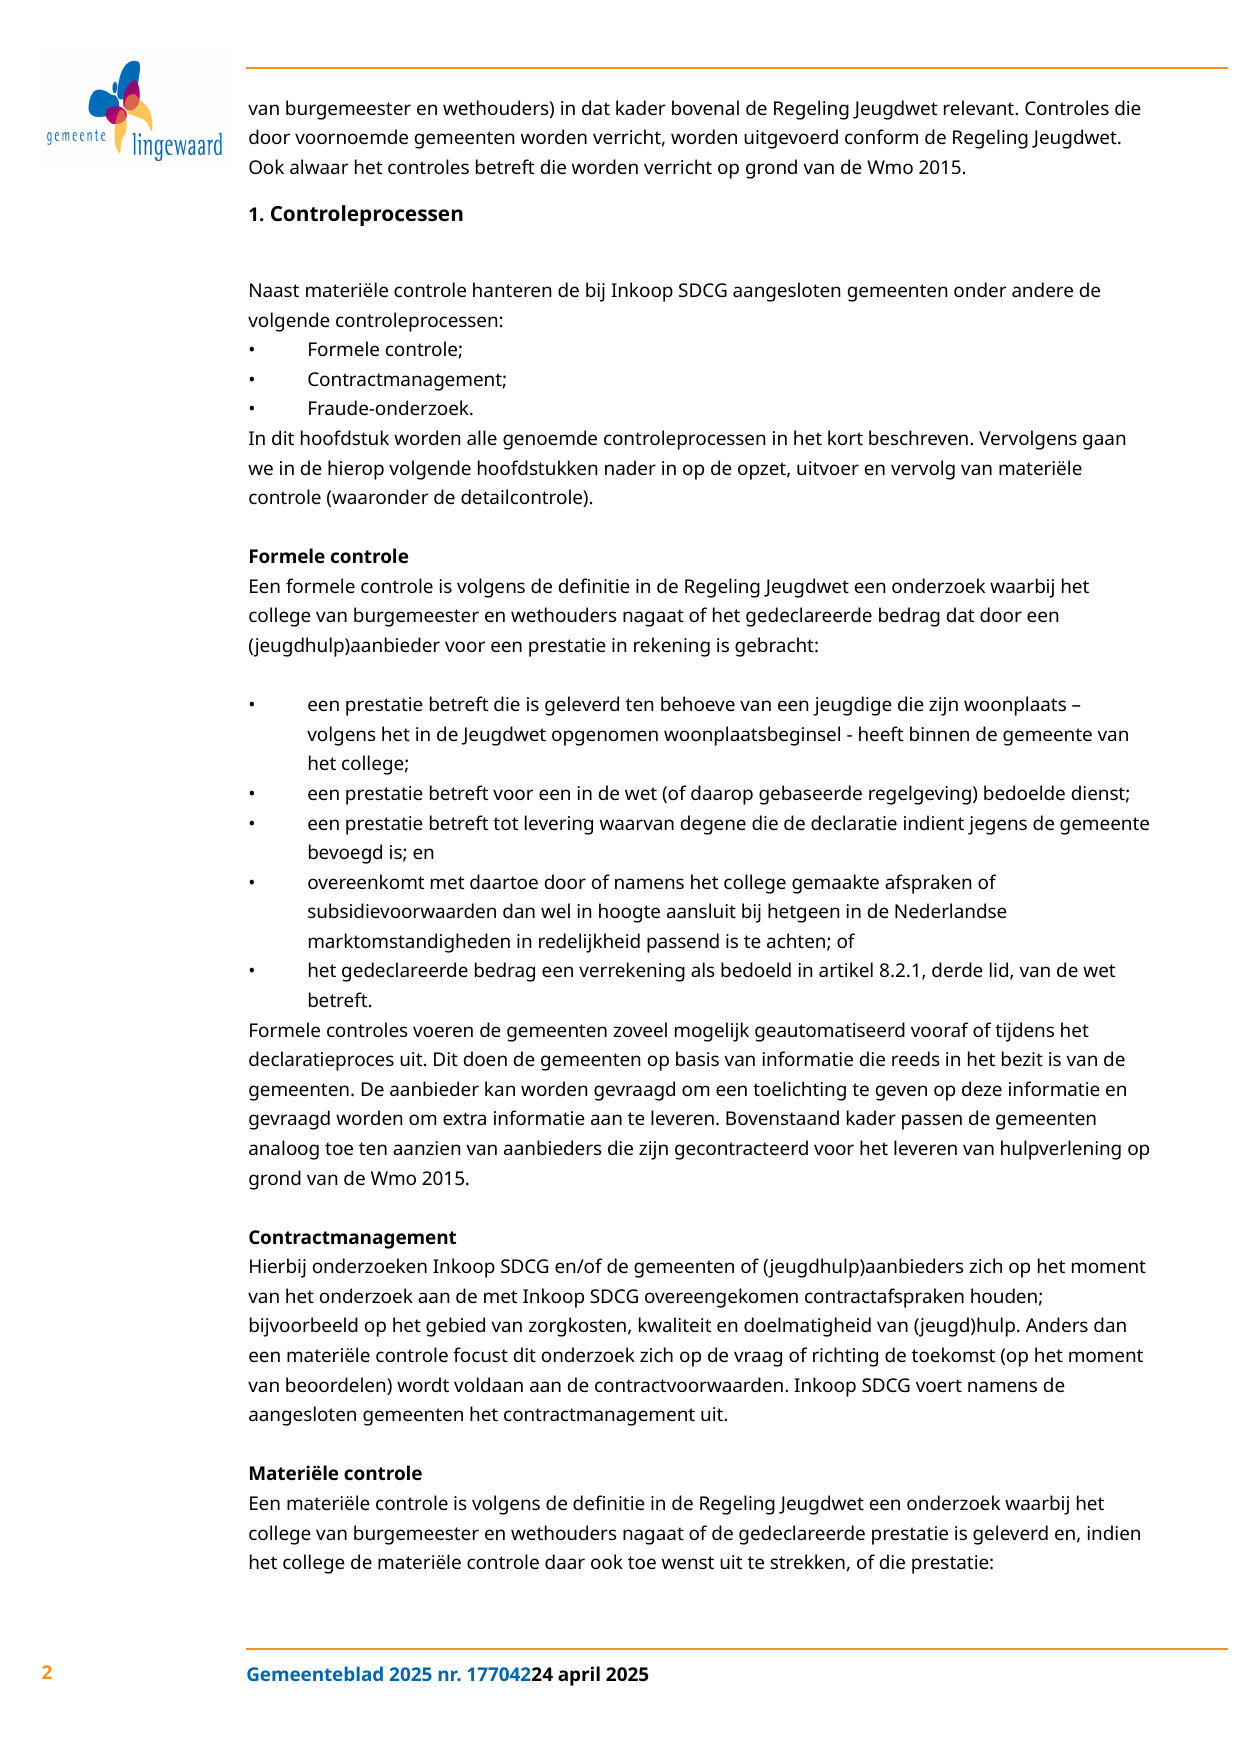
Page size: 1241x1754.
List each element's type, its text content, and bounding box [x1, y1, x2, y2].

list overeenkomt met daartoe door of namens het college gemaakte afspraken of subsidievoorwaarden dan wel in hoogte aansluit bij hetgeen in de Nederlandse marktomstandigheden in redelijkheid passend is te achten; of [248, 869, 1152, 954]
list Fraude-onderzoek. [248, 396, 1152, 421]
list een prestatie betreft voor een in de wet (of daarop gebaseerde regelgeving) bedoelde dienst; [248, 780, 1152, 806]
text Contractmanagement [248, 1224, 1152, 1250]
text Hierbij onderzoeken Inkoop SDCG en/of de gemeenten of (jeugdhulp)aanbieders zich op het moment van het onderzoek aan de met Inkoop SDCG overeengekomen contractafspraken houden; bijvoorbeeld op het gebied van zorgkosten, kwaliteit en doelmatigheid van (jeugd)hulp. Anders dan een materiële controle focust dit onderzoek zich op de vraag of richting de toekomst (op het moment van beoordelen) wordt voldaan aan de contractvoorwaarden. Inkoop SDCG voert namens de aangesloten gemeenten het contractmanagement uit. [248, 1253, 1152, 1427]
text van burgemeester en wethouders) in dat kader bovenal de Regeling Jeugdwet relevant. Controles die door voornoemde gemeenten worden verricht, worden uitgevoerd conform de Regeling Jeugdwet. Ook alwaar het controles betreft die worden verricht op grond van de Wmo 2015. [248, 95, 1152, 180]
text Een materiële controle is volgens de definitie in de Regeling Jeugdwet een onderzoek waarbij het college van burgemeester en wethouders nagaat of de gedeclareerde prestatie is geleverd en, indien het college de materiële controle daar ook toe wenst uit te strekken, of die prestatie: [248, 1490, 1152, 1575]
picture [41, 47, 231, 172]
text Een formele controle is volgens de definitie in de Regeling Jeugdwet een onderzoek waarbij het college van burgemeester en wethouders nagaat of het gedeclareerde bedrag dat door een (jeugdhulp)aanbieder voor een prestatie in rekening is gebracht: [248, 573, 1152, 658]
list Contractmanagement; [248, 366, 1152, 392]
list het gedeclareerde bedrag een verrekening als bedoeld in artikel 8.2.1, derde lid, van de wet betreft. [248, 958, 1152, 1013]
text Naast materiële controle hanteren de bij Inkoop SDCG aangesloten gemeenten onder andere de volgende controleprocessen: [248, 277, 1152, 333]
text Materiële controle [248, 1461, 1152, 1486]
list een prestatie betreft tot levering waarvan degene die de declaratie indient jegens de gemeente bevoegd is; en [248, 810, 1152, 865]
text 1. Controleprocessen [248, 199, 1152, 228]
text Formele controle [248, 543, 1152, 569]
text In dit hoofdstuk worden alle genoemde controleprocessen in het kort beschreven. Vervolgens gaan we in de hierop volgende hoofdstukken nader in op de opzet, uitvoer en vervolg van materiële controle (waaronder de detailcontrole). [248, 425, 1152, 510]
list een prestatie betreft die is geleverd ten behoeve van een jeugdige die zijn woonplaats – volgens het in de Jeugdwet opgenomen woonplaatsbeginsel - heeft binnen de gemeente van het college; [248, 691, 1152, 776]
text Formele controles voeren de gemeenten zoveel mogelijk geautomatiseerd vooraf of tijdens het declaratieproces uit. Dit doen de gemeenten op basis van informatie die reeds in het bezit is van de gemeenten. De aanbieder kan worden gevraagd om een toelichting te geven op deze informatie en gevraagd worden om extra informatie aan te leveren. Bovenstaand kader passen de gemeenten analoog toe ten aanzien van aanbieders die zijn gecontracteerd voor het leveren van hulpverlening op grond van de Wmo 2015. [248, 1017, 1152, 1191]
list Formele controle; [248, 336, 1152, 362]
